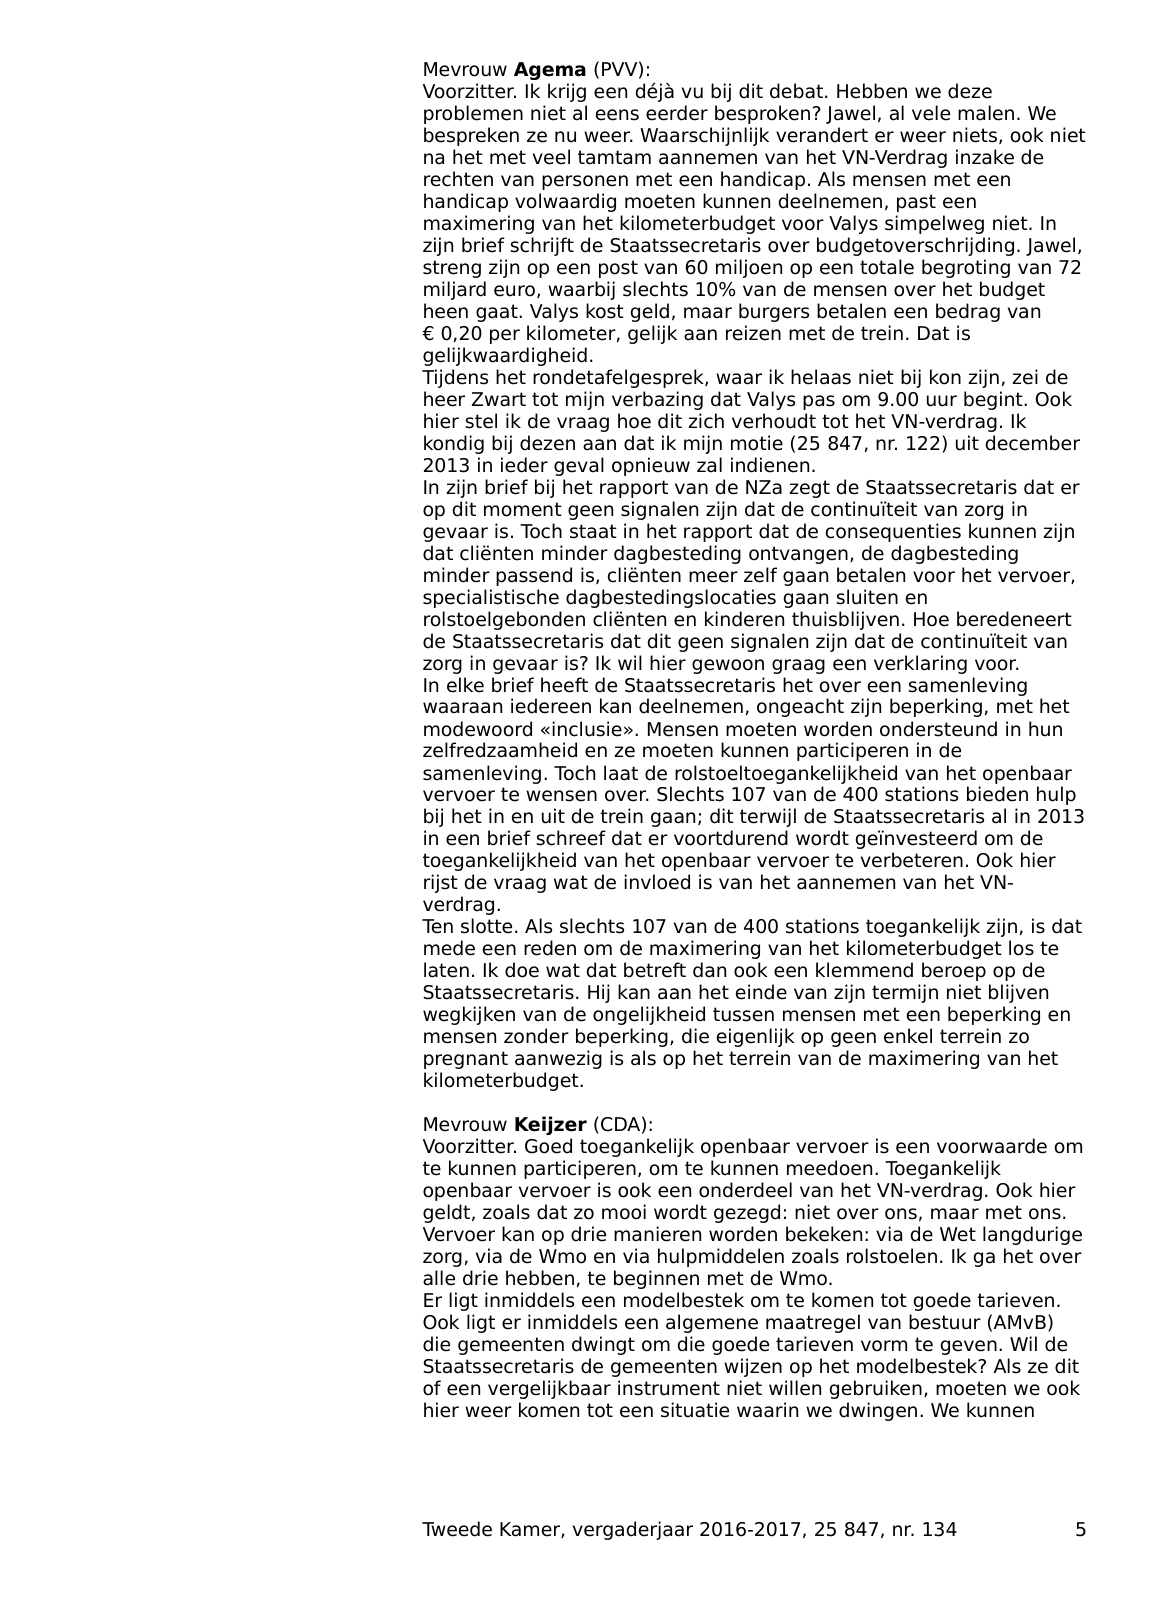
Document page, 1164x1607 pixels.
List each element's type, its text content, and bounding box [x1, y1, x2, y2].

text Mevrouw Agema (PVV): [422, 59, 1087, 81]
text In elke brief heeft de Staatssecretaris het over een samenleving waaraan iedereen kan deelnemen, ongeacht zijn beperking, met het modewoord «inclusie». Mensen moeten worden ondersteund in hun zelfredzaamheid en ze moeten kunnen participeren in de samenleving. Toch laat de rolstoeltoegankelijkheid van het openbaar vervoer te wensen over. Slechts 107 van de 400 stations bieden hulp bij het in en uit de trein gaan; dit terwijl de Staatssecretaris al in 2013 in een brief schreef dat er voortdurend wordt geïnvesteerd om de toegankelijkheid van het openbaar vervoer te verbeteren. Ook hier rijst de vraag wat de invloed is van het aannemen van het VN-verdrag. [422, 674, 1087, 916]
text Voorzitter. Goed toegankelijk openbaar vervoer is een voorwaarde om te kunnen participeren, om te kunnen meedoen. Toegankelijk openbaar vervoer is ook een onderdeel van het VN-verdrag. Ook hier geldt, zoals dat zo mooi wordt gezegd: niet over ons, maar met ons. Vervoer kan op drie manieren worden bekeken: via de Wet langdurige zorg, via de Wmo en via hulpmiddelen zoals rolstoelen. Ik ga het over alle drie hebben, te beginnen met de Wmo. [422, 1136, 1087, 1290]
text Ten slotte. Als slechts 107 van de 400 stations toegankelijk zijn, is dat mede een reden om de maximering van het kilometerbudget los te laten. Ik doe wat dat betreft dan ook een klemmend beroep op de Staatssecretaris. Hij kan aan het einde van zijn termijn niet blijven wegkijken van de ongelijkheid tussen mensen met een beperking en mensen zonder beperking, die eigenlijk op geen enkel terrein zo pregnant aanwezig is als op het terrein van de maximering van het kilometerbudget. [422, 916, 1087, 1092]
text Voorzitter. Ik krijg een déjà vu bij dit debat. Hebben we deze problemen niet al eens eerder besproken? Jawel, al vele malen. We bespreken ze nu weer. Waarschijnlijk verandert er weer niets, ook niet na het met veel tamtam aannemen van het VN-Verdrag inzake de rechten van personen met een handicap. Als mensen met een handicap volwaardig moeten kunnen deelnemen, past een maximering van het kilometerbudget voor Valys simpelweg niet. In zijn brief schrijft de Staatssecretaris over budgetoverschrijding. Jawel, streng zijn op een post van 60 miljoen op een totale begroting van 72 miljard euro, waarbij slechts 10% van de mensen over het budget heen gaat. Valys kost geld, maar burgers betalen een bedrag van € 0,20 per kilometer, gelijk aan reizen met de trein. Dat is gelijkwaardigheid. [422, 81, 1087, 367]
text Er ligt inmiddels een modelbestek om te komen tot goede tarieven. Ook ligt er inmiddels een algemene maatregel van bestuur (AMvB) die gemeenten dwingt om die goede tarieven vorm te geven. Wil de Staatssecretaris de gemeenten wijzen op het modelbestek? Als ze dit of een vergelijkbaar instrument niet willen gebruiken, moeten we ook hier weer komen tot een situatie waarin we dwingen. We kunnen [422, 1290, 1087, 1422]
text In zijn brief bij het rapport van de NZa zegt de Staatssecretaris dat er op dit moment geen signalen zijn dat de continuïteit van zorg in gevaar is. Toch staat in het rapport dat de consequenties kunnen zijn dat cliënten minder dagbesteding ontvangen, de dagbesteding minder passend is, cliënten meer zelf gaan betalen voor het vervoer, specialistische dagbestedingslocaties gaan sluiten en rolstoelgebonden cliënten en kinderen thuisblijven. Hoe beredeneert de Staatssecretaris dat dit geen signalen zijn dat de continuïteit van zorg in gevaar is? Ik wil hier gewoon graag een verklaring voor. [422, 477, 1087, 674]
text Tijdens het rondetafelgesprek, waar ik helaas niet bij kon zijn, zei de heer Zwart tot mijn verbazing dat Valys pas om 9.00 uur begint. Ook hier stel ik de vraag hoe dit zich verhoudt tot het VN-verdrag. Ik kondig bij dezen aan dat ik mijn motie (25 847, nr. 122) uit december 2013 in ieder geval opnieuw zal indienen. [422, 367, 1087, 477]
text Mevrouw Keijzer (CDA): [422, 1114, 1087, 1136]
